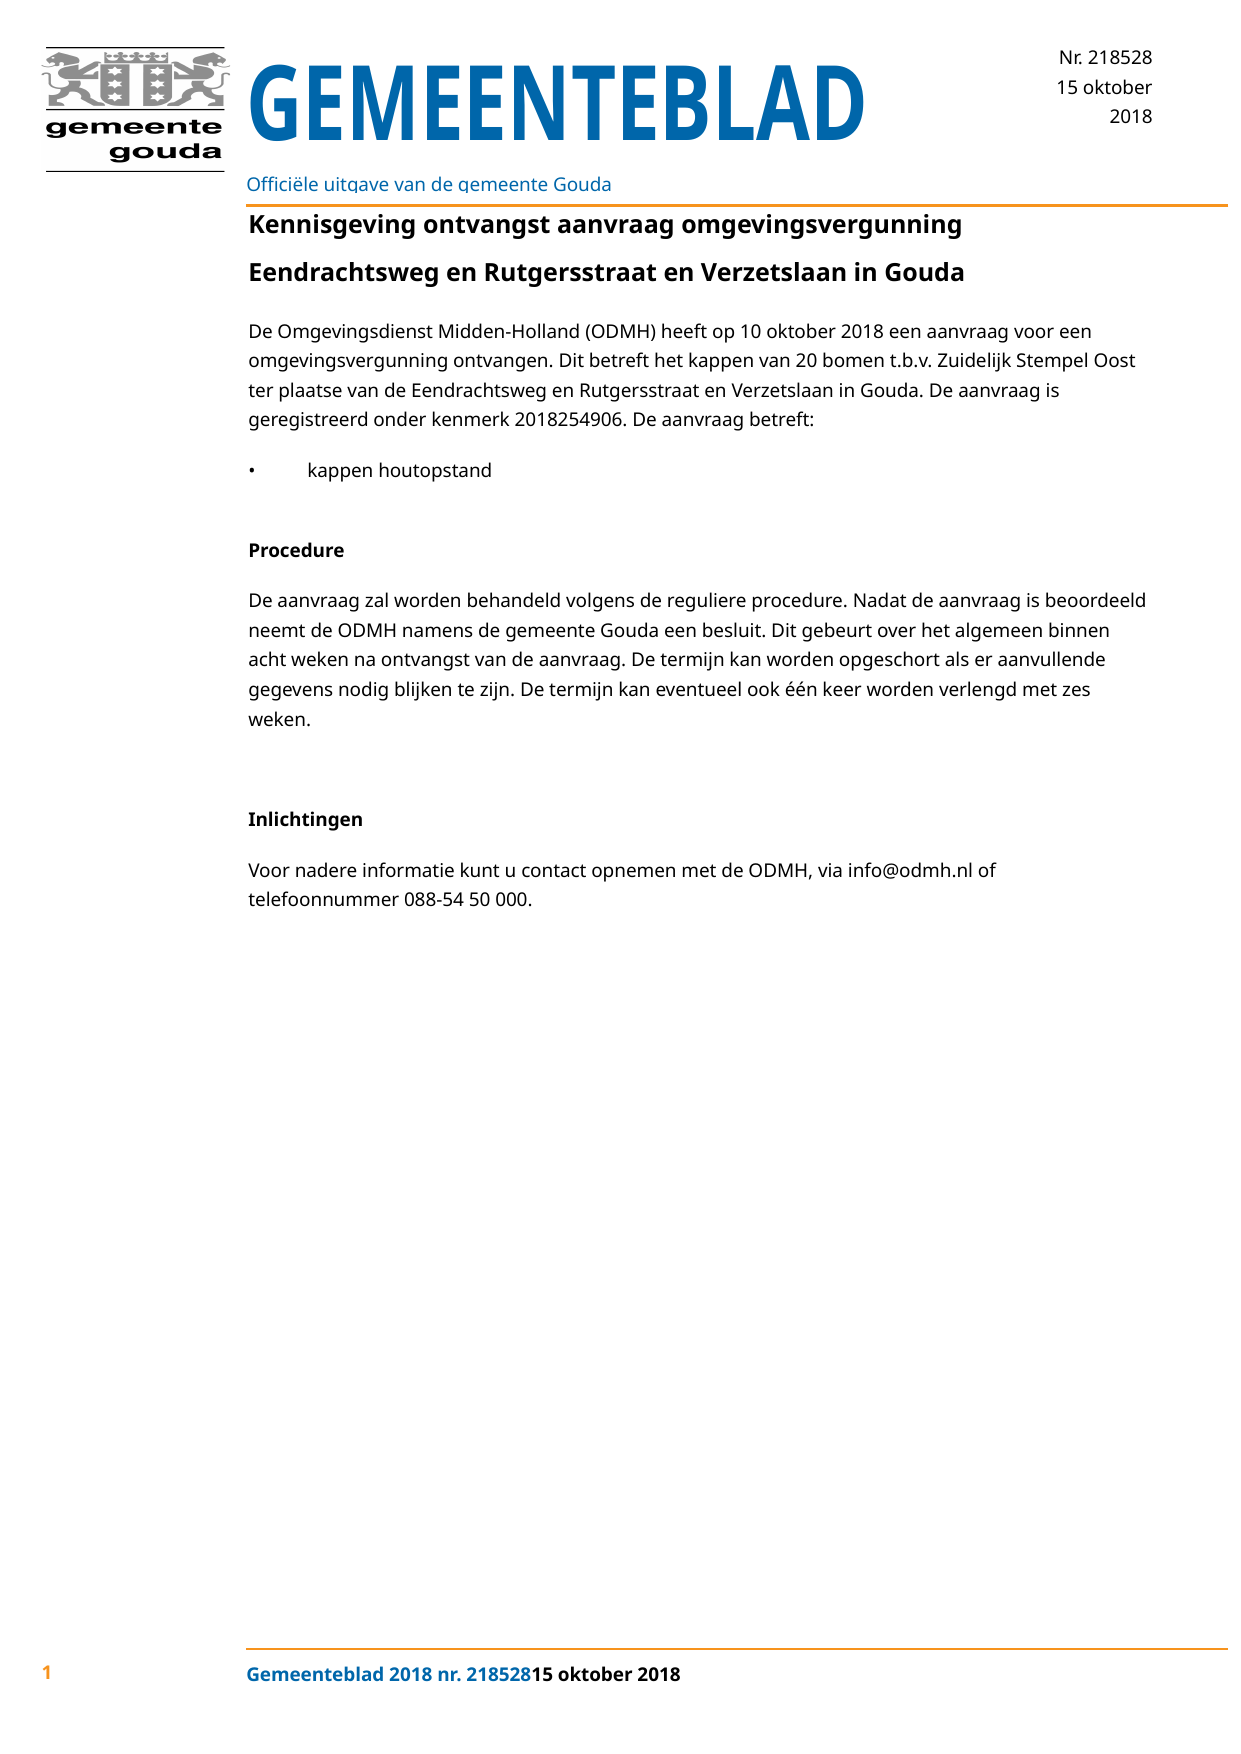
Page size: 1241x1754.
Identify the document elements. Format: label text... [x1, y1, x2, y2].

list kappen houtopstand [248, 457, 1152, 483]
text De aanvraag zal worden behandeld volgens de reguliere procedure. Nadat de aanvraag is beoordeeld neemt de ODMH namens de gemeente Gouda een besluit. Dit gebeurt over het algemeen binnen acht weken na ontvangst van de aanvraag. De termijn kan worden opgeschort als er aanvullende gegevens nodig blijken te zijn. De termijn kan eventueel ook één keer worden verlengd met zes weken. [248, 587, 1152, 732]
text Kennisgeving ontvangst aanvraag omgevingsvergunning Eendrachtsweg en Rutgersstraat en Verzetslaan in Gouda [248, 207, 1152, 288]
text De Omgevingsdienst Midden-Holland (ODMH) heeft op 10 oktober 2018 een aanvraag voor een omgevingsvergunning ontvangen. Dit betreft het kappen van 20 bomen t.b.v. Zuidelijk Stempel Oost ter plaatse van de Eendrachtsweg en Rutgersstraat en Verzetslaan in Gouda. De aanvraag is geregistreerd onder kenmerk 2018254906. De aanvraag betreft: [248, 318, 1152, 432]
picture [41, 47, 231, 172]
text Inlichtingen [248, 807, 1152, 832]
text Voor nadere informatie kunt u contact opnemen met de ODMH, via info@odmh.nl of telefoonnummer 088-54 50 000. [248, 857, 1152, 912]
text Procedure [248, 537, 1152, 563]
